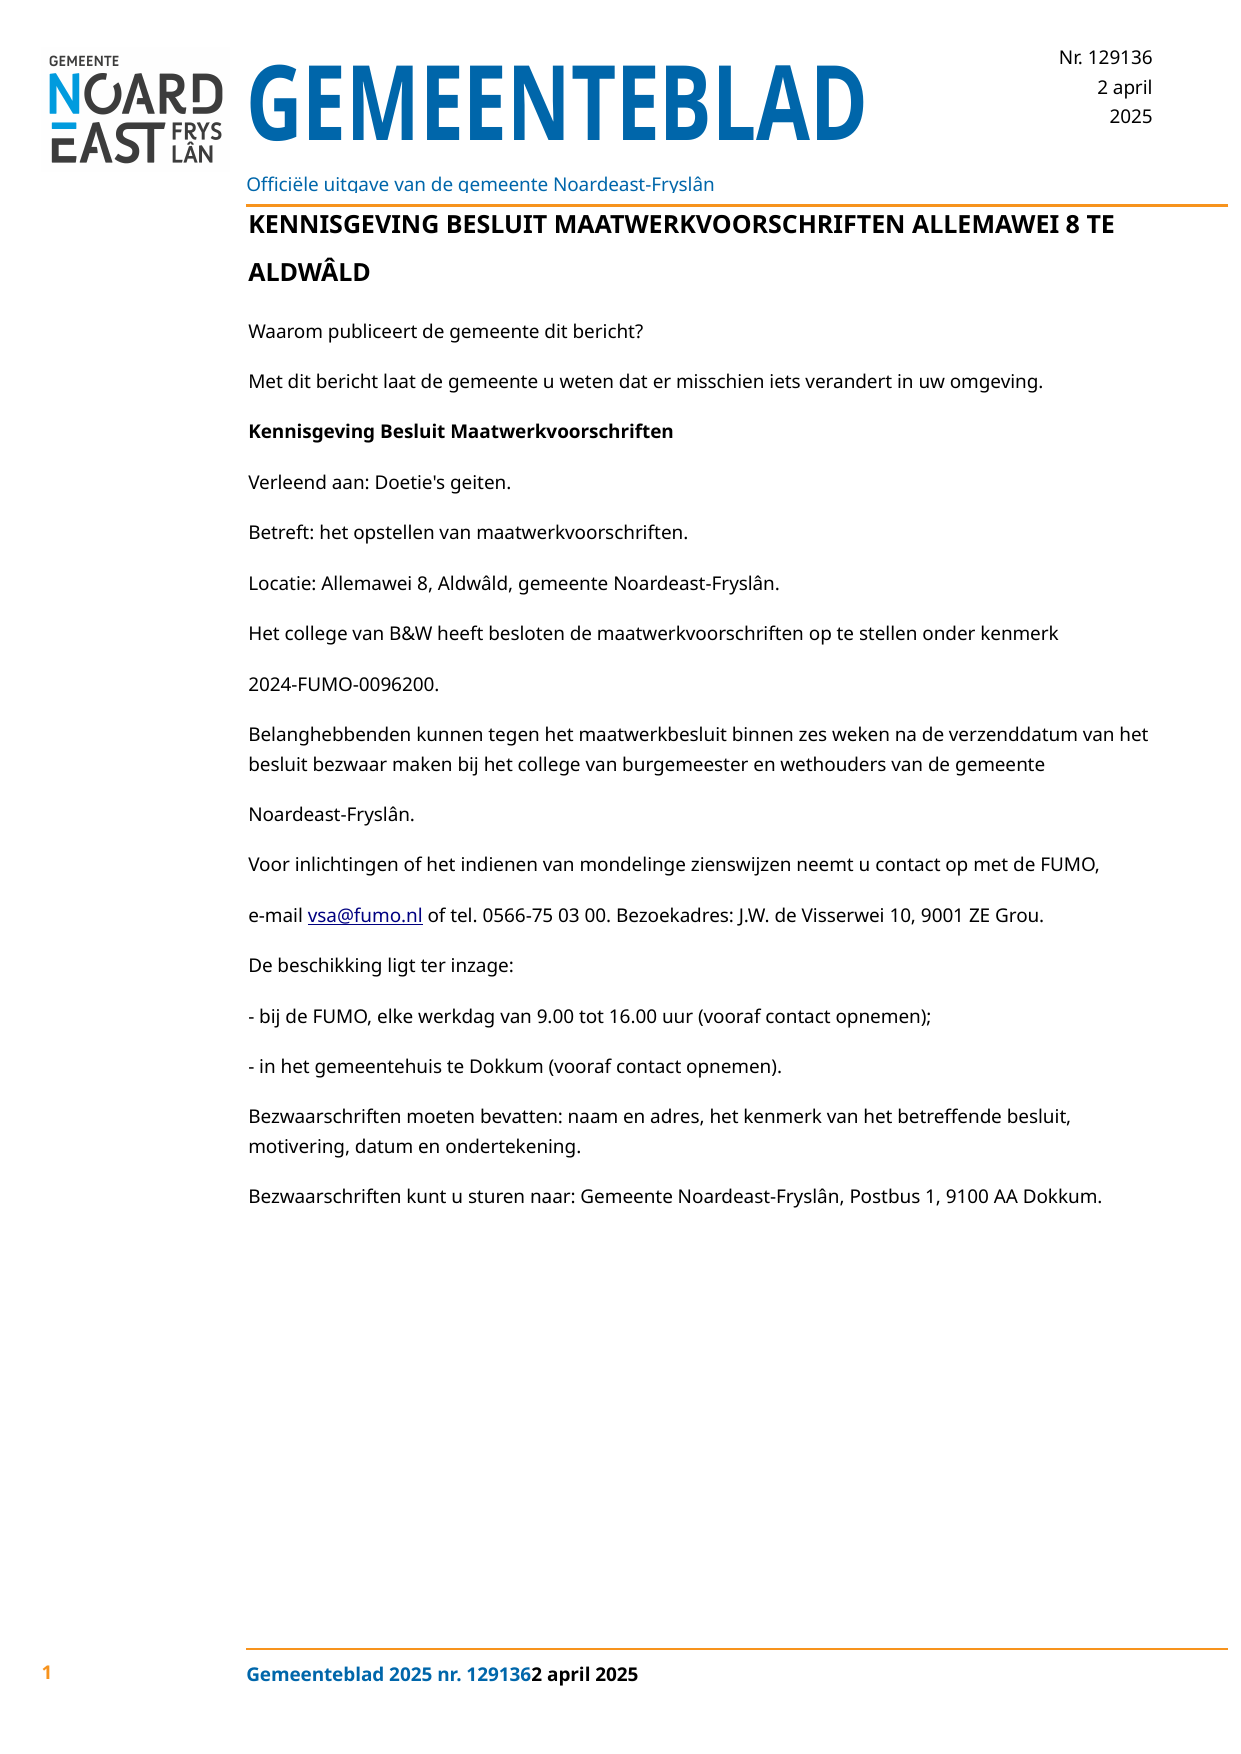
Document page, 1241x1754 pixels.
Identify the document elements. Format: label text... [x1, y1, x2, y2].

text De beschikking ligt ter inzage: [248, 952, 1152, 978]
text - bij de FUMO, elke werkdag van 9.00 tot 16.00 uur (vooraf contact opnemen); [248, 1003, 1152, 1029]
text Betreft: het opstellen van maatwerkvoorschriften. [248, 519, 1152, 545]
text Het college van B&W heeft besloten de maatwerkvoorschriften op te stellen onder kenmerk [248, 620, 1152, 646]
text Waarom publiceert de gemeente dit bericht? [248, 318, 1152, 344]
text Verleend aan: Doetie's geiten. [248, 469, 1152, 495]
text Met dit bericht laat de gemeente u weten dat er misschien iets verandert in uw omgeving. [248, 368, 1152, 394]
text Bezwaarschriften moeten bevatten: naam en adres, het kenmerk van het betreffende besluit, motivering, datum en ondertekening. [248, 1104, 1152, 1159]
text KENNISGEVING BESLUIT MAATWERKVOORSCHRIFTEN ALLEMAWEI 8 TE ALDWÂLD [248, 207, 1152, 288]
text Voor inlichtingen of het indienen van mondelinge zienswijzen neemt u contact op met de FUMO, [248, 852, 1152, 877]
text 2024-FUMO-0096200. [248, 671, 1152, 697]
text Kennisgeving Besluit Maatwerkvoorschriften [248, 419, 1152, 444]
text - in het gemeentehuis te Dokkum (vooraf contact opnemen). [248, 1053, 1152, 1079]
text Noardeast-Fryslân. [248, 801, 1152, 827]
picture [41, 47, 231, 172]
text Belanghebbenden kunnen tegen het maatwerkbesluit binnen zes weken na de verzenddatum van het besluit bezwaar maken bij het college van burgemeester en wethouders van de gemeente [248, 721, 1152, 777]
text Locatie: Allemawei 8, Aldwâld, gemeente Noardeast-Fryslân. [248, 570, 1152, 596]
text Bezwaarschriften kunt u sturen naar: Gemeente Noardeast-Fryslân, Postbus 1, 9100 AA Dokkum. [248, 1184, 1152, 1209]
text e-mail vsa@fumo.nl of tel. 0566-75 03 00. Bezoekadres: J.W. de Visserwei 10, 9001 ZE Grou. [248, 902, 1152, 928]
